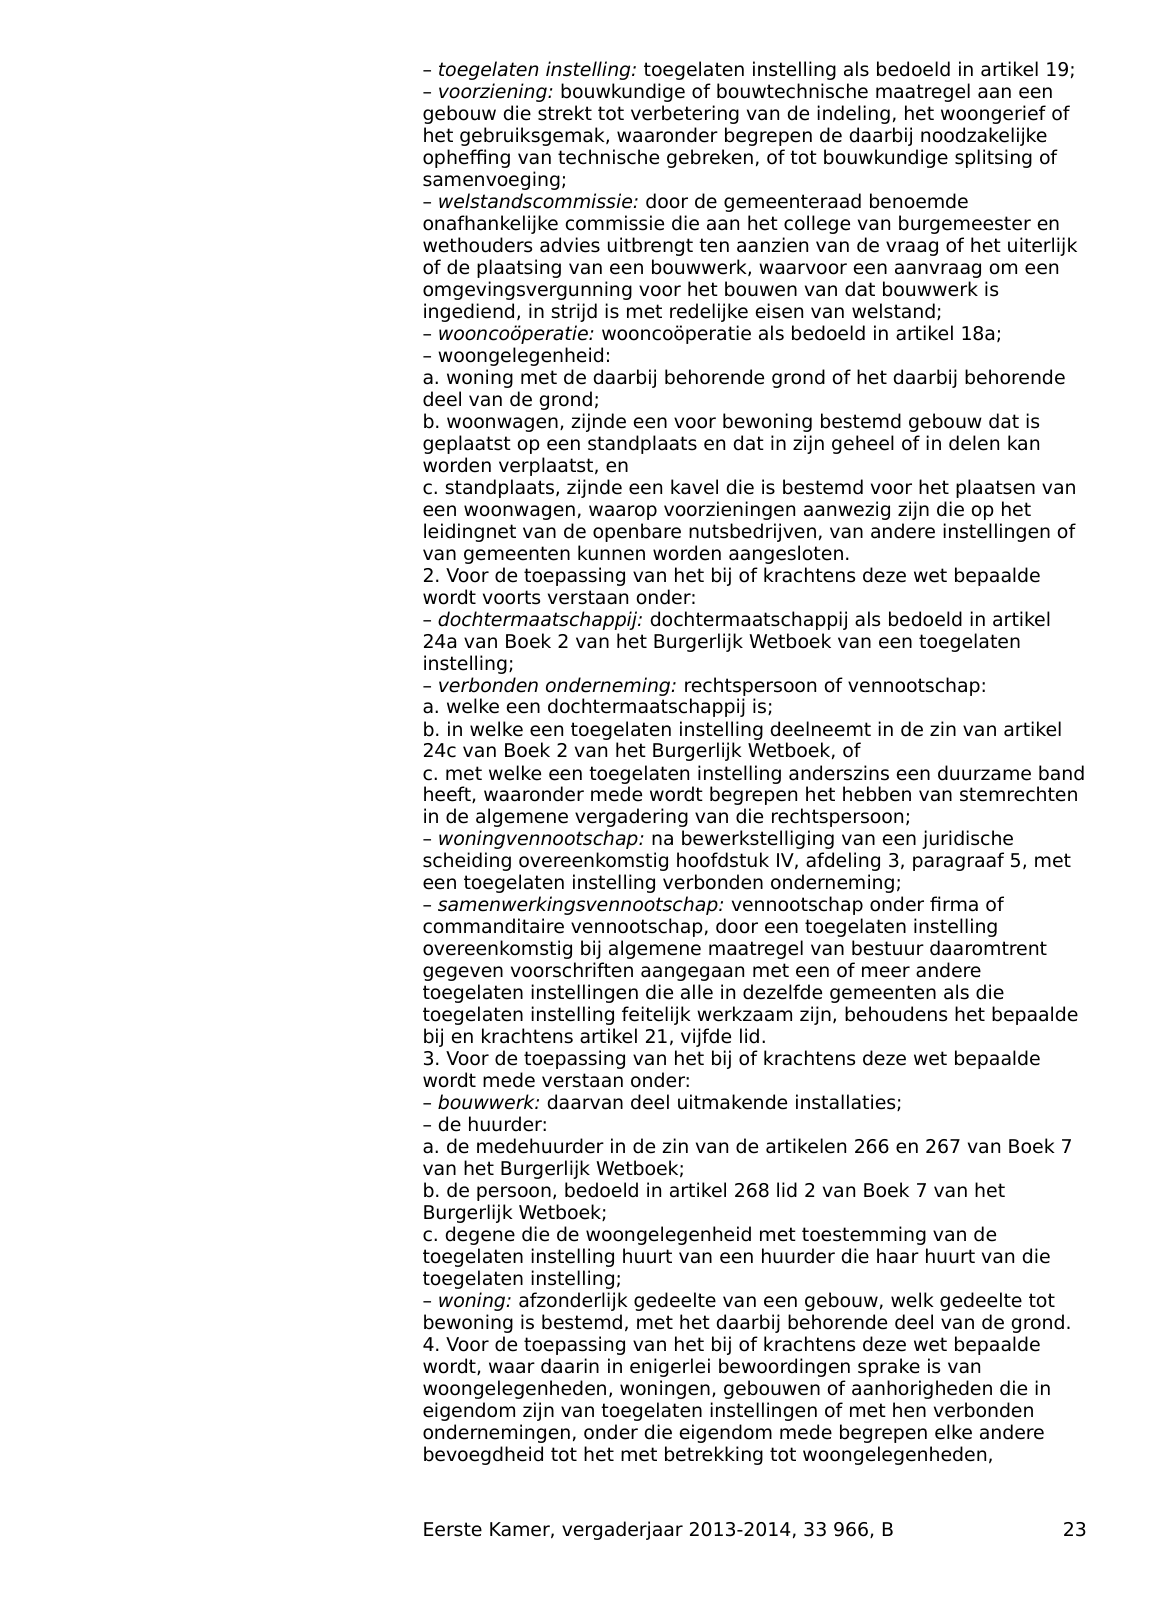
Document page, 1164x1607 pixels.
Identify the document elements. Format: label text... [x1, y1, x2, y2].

text a. woning met de daarbij behorende grond of het daarbij behorende deel van de grond; [422, 367, 1087, 411]
text – de huurder: [422, 1114, 1087, 1136]
text – verbonden onderneming: rechtspersoon of vennootschap: [422, 674, 1087, 696]
text 2. Voor de toepassing van het bij of krachtens deze wet bepaalde wordt voorts verstaan onder: [422, 564, 1087, 608]
text – dochtermaatschappij: dochtermaatschappij als bedoeld in artikel 24a van Boek 2 van het Burgerlijk Wetboek van een toegelaten instelling; [422, 608, 1087, 674]
text – woningvennootschap: na bewerkstelliging van een juridische scheiding overeenkomstig hoofdstuk IV, afdeling 3, paragraaf 5, met een toegelaten instelling verbonden onderneming; [422, 828, 1087, 894]
text c. standplaats, zijnde een kavel die is bestemd voor het plaatsen van een woonwagen, waarop voorzieningen aanwezig zijn die op het leidingnet van de openbare nutsbedrijven, van andere instellingen of van gemeenten kunnen worden aangesloten. [422, 477, 1087, 564]
text – woongelegenheid: [422, 345, 1087, 367]
text – wooncoöperatie: wooncoöperatie als bedoeld in artikel 18a; [422, 323, 1087, 345]
text 3. Voor de toepassing van het bij of krachtens deze wet bepaalde wordt mede verstaan onder: [422, 1048, 1087, 1092]
text b. in welke een toegelaten instelling deelneemt in de zin van artikel 24c van Boek 2 van het Burgerlijk Wetboek, of [422, 718, 1087, 762]
text a. welke een dochtermaatschappij is; [422, 696, 1087, 718]
text – welstandscommissie: door de gemeenteraad benoemde onafhankelijke commissie die aan het college van burgemeester en wethouders advies uitbrengt ten aanzien van de vraag of het uiterlijk of de plaatsing van een bouwwerk, waarvoor een aanvraag om een omgevingsvergunning voor het bouwen van dat bouwwerk is ingediend, in strijd is met redelijke eisen van welstand; [422, 191, 1087, 323]
text – voorziening: bouwkundige of bouwtechnische maatregel aan een gebouw die strekt tot verbetering van de indeling, het woongerief of het gebruiksgemak, waaronder begrepen de daarbij noodzakelijke opheffing van technische gebreken, of tot bouwkundige splitsing of samenvoeging; [422, 81, 1087, 191]
text – toegelaten instelling: toegelaten instelling als bedoeld in artikel 19; [422, 59, 1087, 81]
text c. degene die de woongelegenheid met toestemming van de toegelaten instelling huurt van een huurder die haar huurt van die toegelaten instelling; [422, 1224, 1087, 1290]
text a. de medehuurder in de zin van de artikelen 266 en 267 van Boek 7 van het Burgerlijk Wetboek; [422, 1136, 1087, 1180]
text – bouwwerk: daarvan deel uitmakende installaties; [422, 1092, 1087, 1114]
text 4. Voor de toepassing van het bij of krachtens deze wet bepaalde wordt, waar daarin in enigerlei bewoordingen sprake is van woongelegenheden, woningen, gebouwen of aanhorigheden die in eigendom zijn van toegelaten instellingen of met hen verbonden ondernemingen, onder die eigendom mede begrepen elke andere bevoegdheid tot het met betrekking tot woongelegenheden, [422, 1334, 1087, 1466]
text – samenwerkingsvennootschap: vennootschap onder firma of commanditaire vennootschap, door een toegelaten instelling overeenkomstig bij algemene maatregel van bestuur daaromtrent gegeven voorschriften aangegaan met een of meer andere toegelaten instellingen die alle in dezelfde gemeenten als die toegelaten instelling feitelijk werkzaam zijn, behoudens het bepaalde bij en krachtens artikel 21, vijfde lid. [422, 894, 1087, 1048]
text – woning: afzonderlijk gedeelte van een gebouw, welk gedeelte tot bewoning is bestemd, met het daarbij behorende deel van de grond. [422, 1290, 1087, 1334]
text b. woonwagen, zijnde een voor bewoning bestemd gebouw dat is geplaatst op een standplaats en dat in zijn geheel of in delen kan worden verplaatst, en [422, 411, 1087, 477]
text b. de persoon, bedoeld in artikel 268 lid 2 van Boek 7 van het Burgerlijk Wetboek; [422, 1180, 1087, 1224]
text c. met welke een toegelaten instelling anderszins een duurzame band heeft, waaronder mede wordt begrepen het hebben van stemrechten in de algemene vergadering van die rechtspersoon; [422, 762, 1087, 828]
